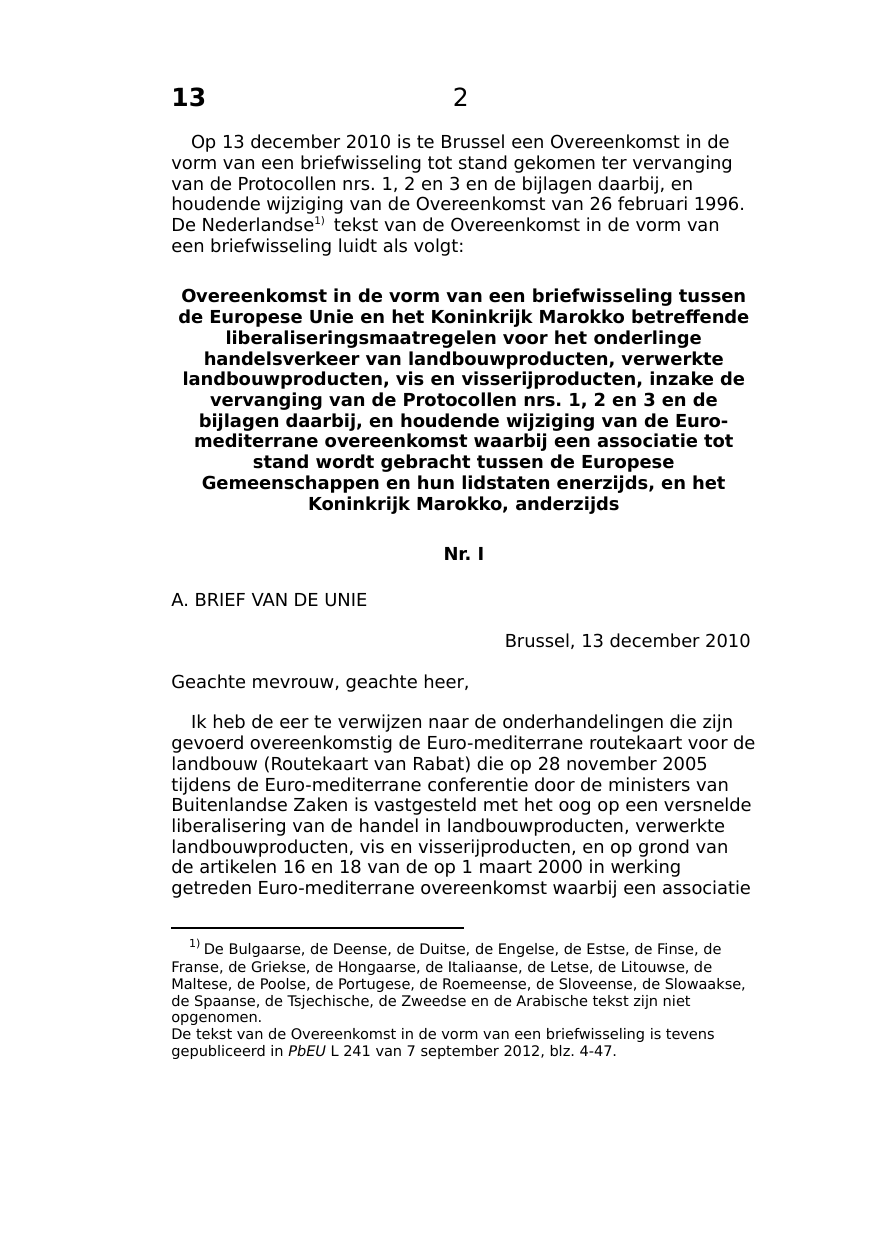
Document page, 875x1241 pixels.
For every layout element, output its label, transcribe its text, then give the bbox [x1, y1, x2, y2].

text Geachte mevrouw, geachte heer, [171, 671, 756, 692]
text Op 13 december 2010 is te Brussel een Overeenkomst in de vorm van een briefwisseling tot stand gekomen ter vervanging van de Protocollen nrs. 1, 2 en 3 en de bijlagen daarbij, en houdende wijziging van de Overeenkomst van 26 februari 1996. De Nederlandse tekst van de Overeenkomst in de vorm van een briefwisseling luidt als volgt: [171, 132, 756, 256]
subtitle Nr. I [171, 544, 756, 565]
text De Bulgaarse, de Deense, de Duitse, de Engelse, de Estse, de Finse, de Franse, de Griekse, de Hongaarse, de Italiaanse, de Letse, de Litouwse, de Maltese, de Poolse, de Portugese, de Roemeense, de Sloveense, de Slowaakse, de Spaanse, de Tsjechische, de Zweedse en de Arabische tekst zijn niet opgenomen. [171, 937, 756, 1026]
text Ik heb de eer te verwijzen naar de onderhandelingen die zijn gevoerd overeenkomstig de Euro-mediterrane routekaart voor de landbouw (Routekaart van Rabat) die op 28 november 2005 tijdens de Euro-mediterrane conferentie door de ministers van Buitenlandse Zaken is vastgesteld met het oog op een versnelde liberalisering van de handel in landbouwproducten, verwerkte landbouwproducten, vis en visserijproducten, en op grond van de artikelen 16 en 18 van de op 1 maart 2000 in werking getreden Euro-mediterrane overeenkomst waarbij een associatie [171, 712, 756, 899]
text A. BRIEF VAN DE UNIE [171, 590, 756, 611]
subtitle Overeenkomst in de vorm van een briefwisseling tussen de Europese Unie en het Koninkrijk Marokko betreffende liberaliseringsmaatregelen voor het onderlinge handelsverkeer van landbouwproducten, verwerkte landbouwproducten, vis en visserijproducten, inzake de vervanging van de Protocollen nrs. 1, 2 en 3 en de bijlagen daarbij, en houdende wijziging van de Euro-mediterrane overeenkomst waarbij een associatie tot stand wordt gebracht tussen de Europese Gemeenschappen en hun lidstaten enerzijds, en het Koninkrijk Marokko, anderzijds [171, 286, 756, 514]
text Brussel, 13 december 2010 [171, 631, 756, 651]
text De tekst van de Overeenkomst in de vorm van een briefwisseling is tevens gepubliceerd in PbEU L 241 van 7 september 2012, blz. 4-47. [171, 1026, 756, 1060]
